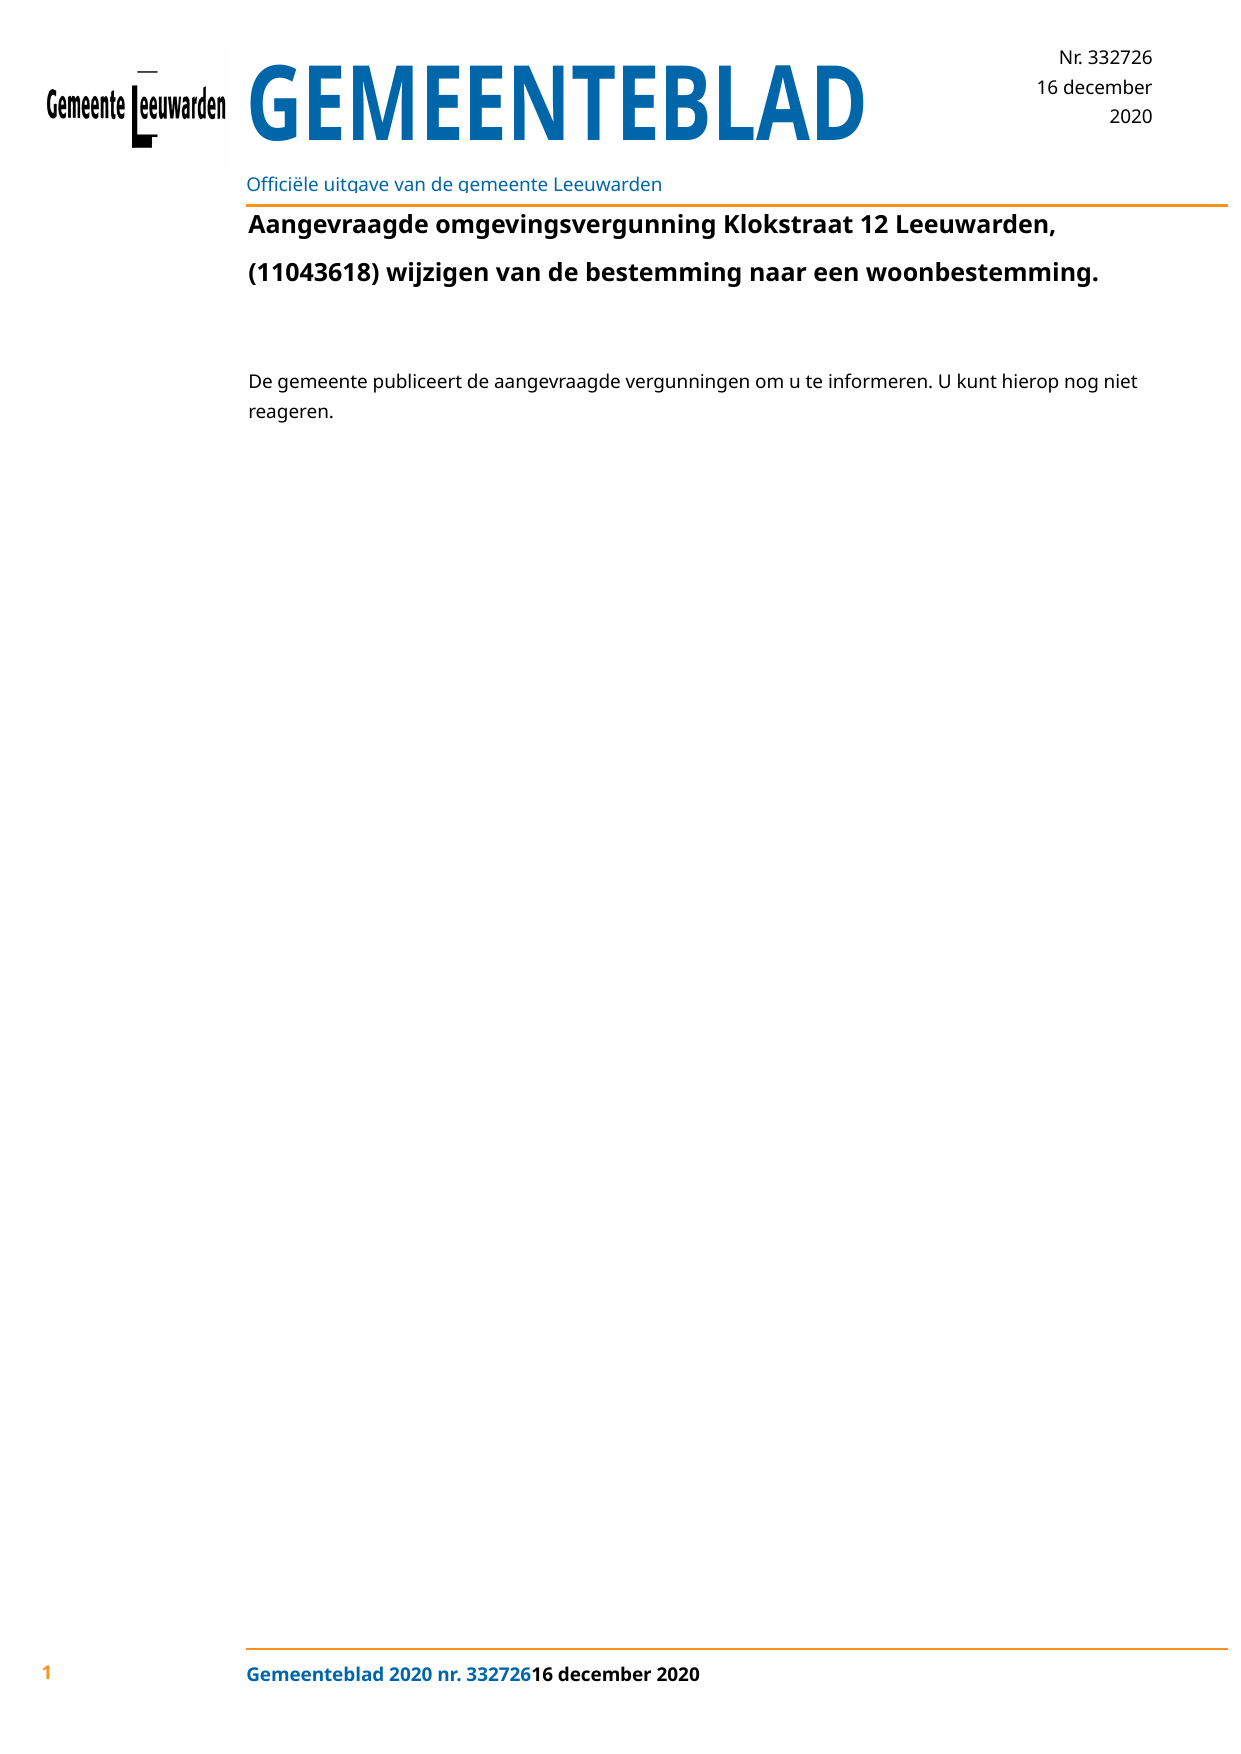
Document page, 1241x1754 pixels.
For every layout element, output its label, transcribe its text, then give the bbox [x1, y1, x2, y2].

text Aangevraagde omgevingsvergunning Klokstraat 12 Leeuwarden, (11043618) wijzigen van de bestemming naar een woonbestemming. [248, 207, 1152, 288]
text De gemeente publiceert de aangevraagde vergunningen om u te informeren. U kunt hierop nog niet reageren. [248, 368, 1152, 424]
picture [41, 47, 231, 172]
